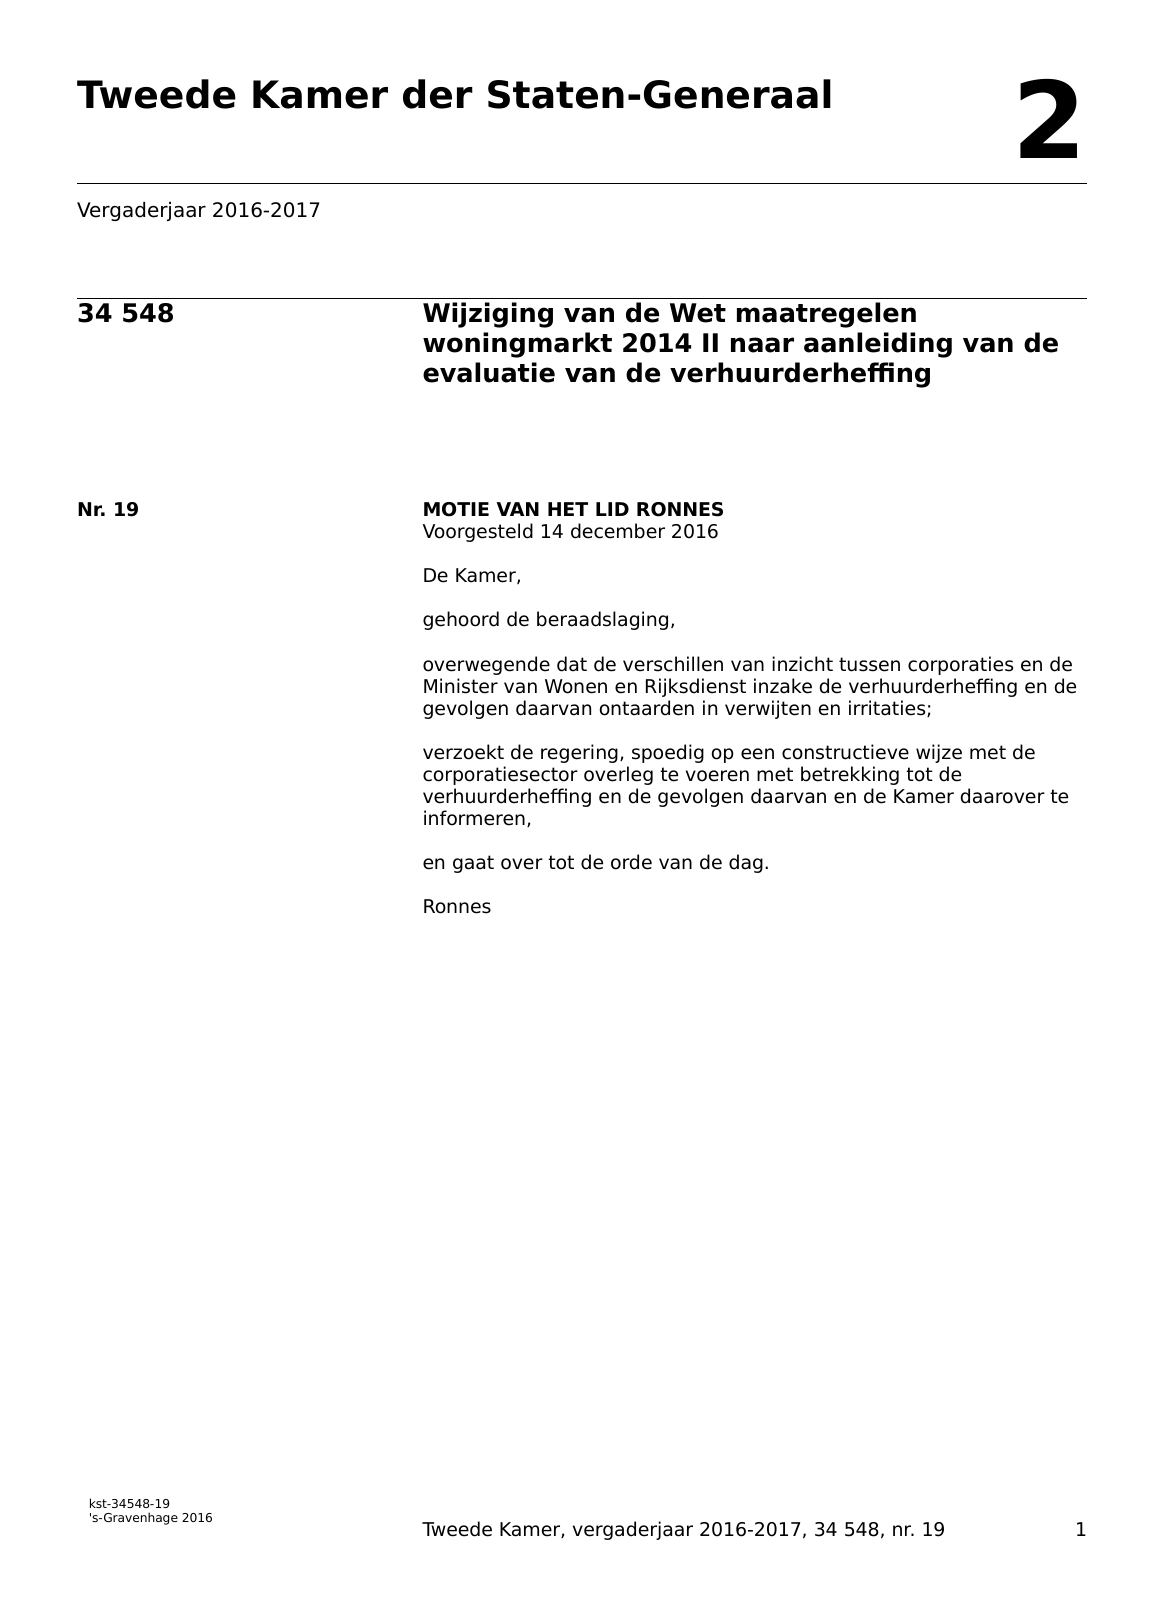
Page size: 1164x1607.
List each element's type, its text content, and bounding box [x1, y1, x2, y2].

text en gaat over tot de orde van de dag. [422, 852, 1087, 874]
subtitle 34 548 Wijziging van de Wet maatregelen woningmarkt 2014 II naar aanleiding van de evaluatie van de verhuurderheffing [77, 299, 1087, 388]
text kst-34548-19 [88, 1497, 323, 1511]
text overwegende dat de verschillen van inzicht tussen corporaties en de Minister van Wonen en Rijksdienst inzake de verhuurderheffing en de gevolgen daarvan ontaarden in verwijten en irritaties; [422, 653, 1087, 719]
text verzoekt de regering, spoedig op een constructieve wijze met de corporatiesector overleg te voeren met betrekking tot de verhuurderheffing en de gevolgen daarvan en de Kamer daarover te informeren, [422, 742, 1087, 829]
table_cell Vergaderjaar 2016-2017 [77, 184, 1087, 298]
text gehoord de beraadslaging, [422, 609, 1087, 631]
text De Kamer, [422, 565, 1087, 587]
text Voorgesteld 14 december 2016 [422, 521, 1087, 543]
text 's-Gravenhage 2016 [88, 1511, 323, 1525]
table_header Tweede Kamer der Staten-Generaal [77, 59, 886, 183]
text Ronnes [422, 896, 1087, 918]
table_header 2 [886, 59, 1087, 183]
subtitle Nr. 19 MOTIE VAN HET LID RONNES [77, 499, 1087, 521]
